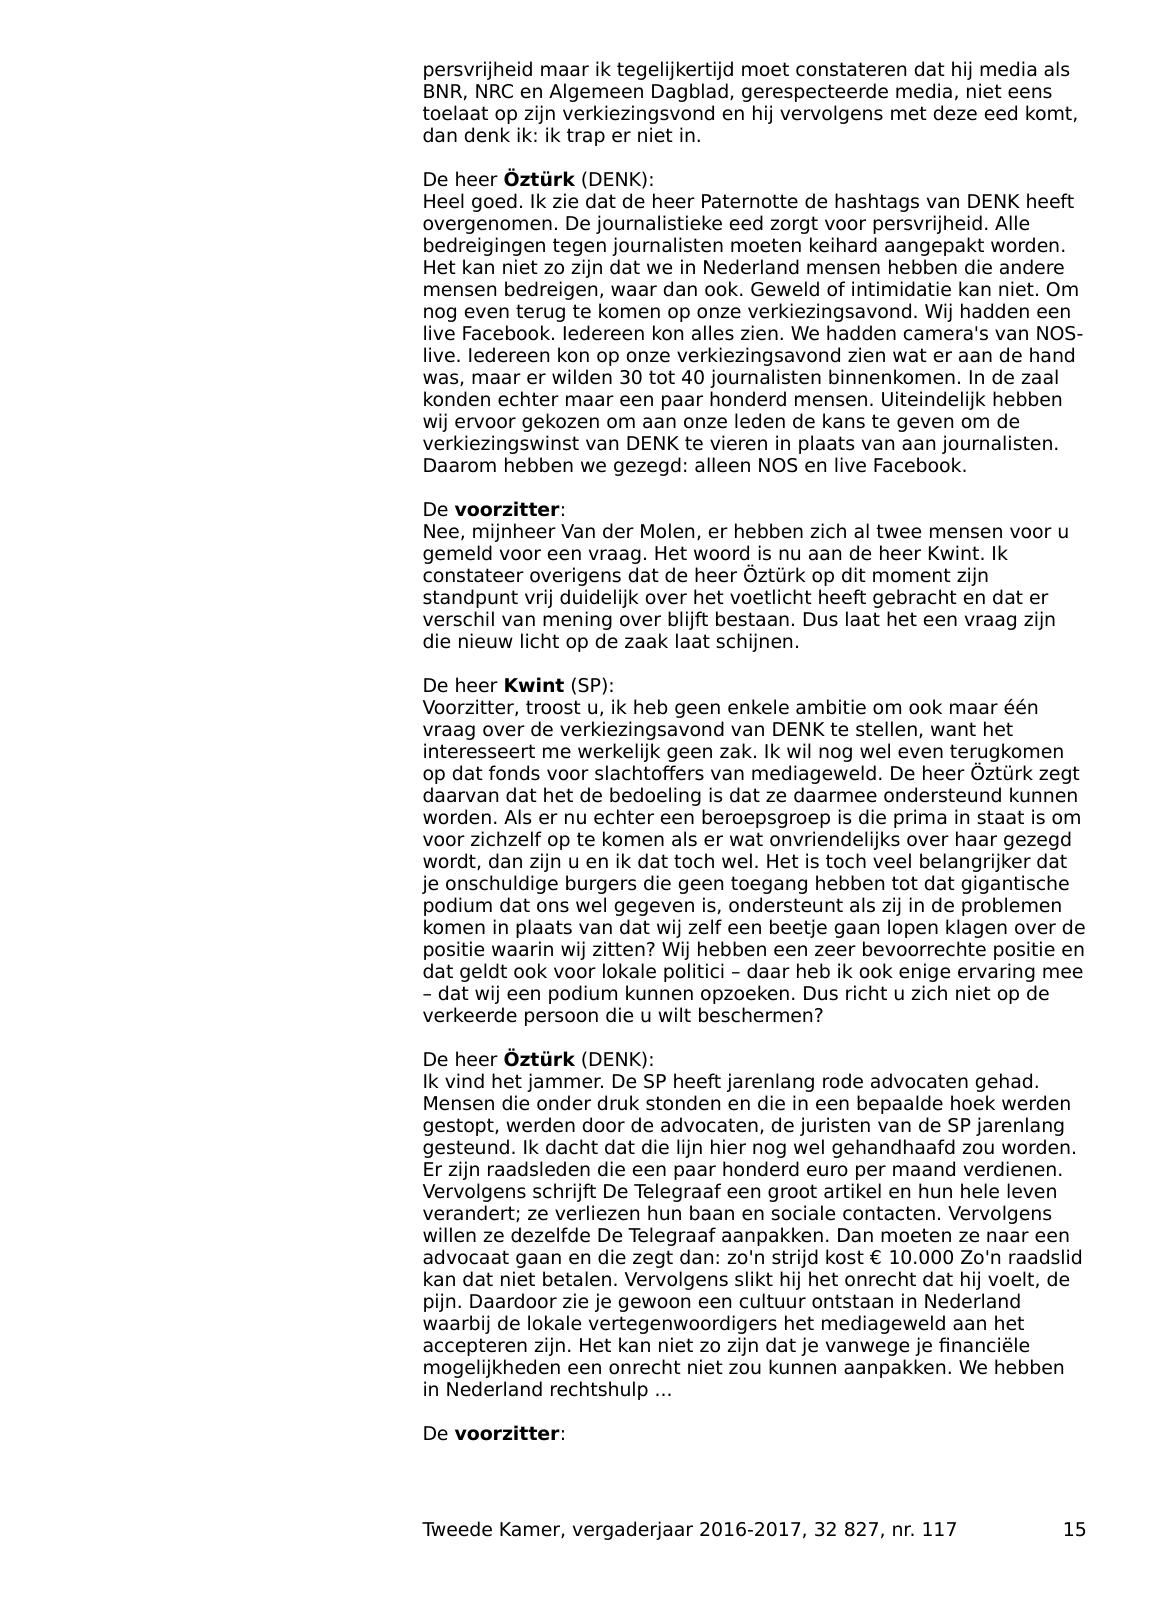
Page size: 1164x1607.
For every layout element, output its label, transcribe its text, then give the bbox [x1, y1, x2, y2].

text De heer Kwint (SP): [422, 675, 1087, 697]
text Nee, mijnheer Van der Molen, er hebben zich al twee mensen voor u gemeld voor een vraag. Het woord is nu aan de heer Kwint. Ik constateer overigens dat de heer Öztürk op dit moment zijn standpunt vrij duidelijk over het voetlicht heeft gebracht en dat er verschil van mening over blijft bestaan. Dus laat het een vraag zijn die nieuw licht op de zaak laat schijnen. [422, 521, 1087, 653]
text persvrijheid maar ik tegelijkertijd moet constateren dat hij media als BNR, NRC en Algemeen Dagblad, gerespecteerde media, niet eens toelaat op zijn verkiezingsvond en hij vervolgens met deze eed komt, dan denk ik: ik trap er niet in. [422, 59, 1087, 147]
text De heer Öztürk (DENK): [422, 1049, 1087, 1071]
text De voorzitter: [422, 499, 1087, 521]
text Ik vind het jammer. De SP heeft jarenlang rode advocaten gehad. Mensen die onder druk stonden en die in een bepaalde hoek werden gestopt, werden door de advocaten, de juristen van de SP jarenlang gesteund. Ik dacht dat die lijn hier nog wel gehandhaafd zou worden. Er zijn raadsleden die een paar honderd euro per maand verdienen. Vervolgens schrijft De Telegraaf een groot artikel en hun hele leven verandert; ze verliezen hun baan en sociale contacten. Vervolgens willen ze dezelfde De Telegraaf aanpakken. Dan moeten ze naar een advocaat gaan en die zegt dan: zo'n strijd kost € 10.000 Zo'n raadslid kan dat niet betalen. Vervolgens slikt hij het onrecht dat hij voelt, de pijn. Daardoor zie je gewoon een cultuur ontstaan in Nederland waarbij de lokale vertegenwoordigers het mediageweld aan het accepteren zijn. Het kan niet zo zijn dat je vanwege je financiële mogelijkheden een onrecht niet zou kunnen aanpakken. We hebben in Nederland rechtshulp ... [422, 1071, 1087, 1401]
text De voorzitter: [422, 1423, 1087, 1445]
text De heer Öztürk (DENK): [422, 169, 1087, 191]
text Heel goed. Ik zie dat de heer Paternotte de hashtags van DENK heeft overgenomen. De journalistieke eed zorgt voor persvrijheid. Alle bedreigingen tegen journalisten moeten keihard aangepakt worden. Het kan niet zo zijn dat we in Nederland mensen hebben die andere mensen bedreigen, waar dan ook. Geweld of intimidatie kan niet. Om nog even terug te komen op onze verkiezingsavond. Wij hadden een live Facebook. Iedereen kon alles zien. We hadden camera's van NOS-live. Iedereen kon op onze verkiezingsavond zien wat er aan de hand was, maar er wilden 30 tot 40 journalisten binnenkomen. In de zaal konden echter maar een paar honderd mensen. Uiteindelijk hebben wij ervoor gekozen om aan onze leden de kans te geven om de verkiezingswinst van DENK te vieren in plaats van aan journalisten. Daarom hebben we gezegd: alleen NOS en live Facebook. [422, 191, 1087, 477]
text Voorzitter, troost u, ik heb geen enkele ambitie om ook maar één vraag over de verkiezingsavond van DENK te stellen, want het interesseert me werkelijk geen zak. Ik wil nog wel even terugkomen op dat fonds voor slachtoffers van mediageweld. De heer Öztürk zegt daarvan dat het de bedoeling is dat ze daarmee ondersteund kunnen worden. Als er nu echter een beroepsgroep is die prima in staat is om voor zichzelf op te komen als er wat onvriendelijks over haar gezegd wordt, dan zijn u en ik dat toch wel. Het is toch veel belangrijker dat je onschuldige burgers die geen toegang hebben tot dat gigantische podium dat ons wel gegeven is, ondersteunt als zij in de problemen komen in plaats van dat wij zelf een beetje gaan lopen klagen over de positie waarin wij zitten? Wij hebben een zeer bevoorrechte positie en dat geldt ook voor lokale politici – daar heb ik ook enige ervaring mee – dat wij een podium kunnen opzoeken. Dus richt u zich niet op de verkeerde persoon die u wilt beschermen? [422, 697, 1087, 1027]
